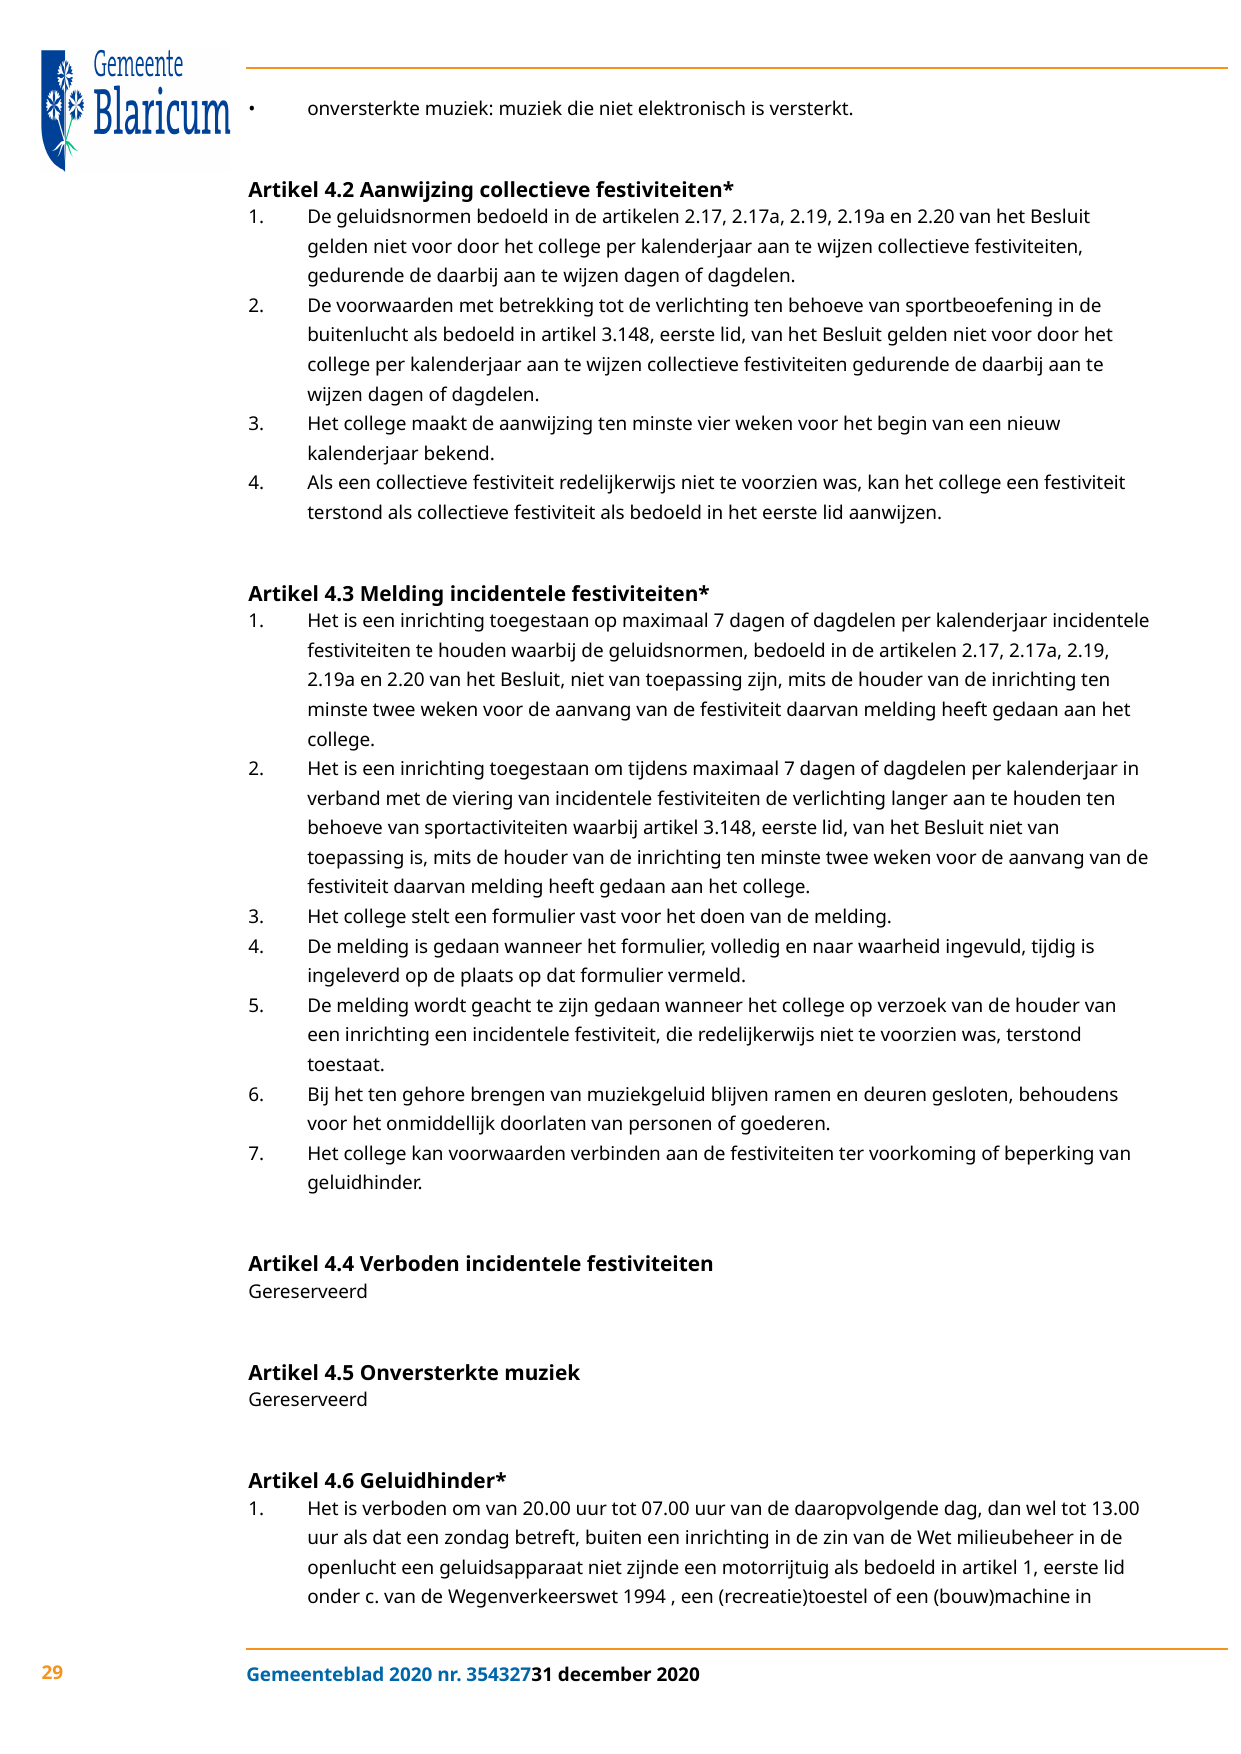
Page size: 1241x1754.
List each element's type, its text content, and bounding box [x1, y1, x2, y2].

list De geluidsnormen bedoeld in de artikelen 2.17, 2.17a, 2.19, 2.19a en 2.20 van het Besluit gelden niet voor door het college per kalenderjaar aan te wijzen collectieve festiviteiten, gedurende de daarbij aan te wijzen dagen of dagdelen. [248, 203, 1152, 288]
list Het college kan voorwaarden verbinden aan de festiviteiten ter voorkoming of beperking van geluidhinder. [248, 1140, 1152, 1195]
list onversterkte muziek: muziek die niet elektronisch is versterkt. [248, 95, 1152, 121]
text Artikel 4.2 Aanwijzing collectieve festiviteiten* [248, 175, 1152, 203]
list Het college stelt een formulier vast voor het doen van de melding. [248, 903, 1152, 929]
text Artikel 4.6 Geluidhinder* [248, 1466, 1152, 1495]
text Artikel 4.3 Melding incidentele festiviteiten* [248, 579, 1152, 607]
list De melding wordt geacht te zijn gedaan wanneer het college op verzoek van de houder van een inrichting een incidentele festiviteit, die redelijkerwijs niet te voorzien was, terstond toestaat. [248, 992, 1152, 1077]
list Het college maakt de aanwijzing ten minste vier weken voor het begin van een nieuw kalenderjaar bekend. [248, 410, 1152, 466]
list De voorwaarden met betrekking tot de verlichting ten behoeve van sportbeoefening in de buitenlucht als bedoeld in artikel 3.148, eerste lid, van het Besluit gelden niet voor door het college per kalenderjaar aan te wijzen collectieve festiviteiten gedurende de daarbij aan te wijzen dagen of dagdelen. [248, 292, 1152, 406]
text Gereserveerd [248, 1386, 1152, 1412]
text Artikel 4.5 Onversterkte muziek [248, 1358, 1152, 1386]
list Bij het ten gehore brengen van muziekgeluid blijven ramen en deuren gesloten, behoudens voor het onmiddellijk doorlaten van personen of goederen. [248, 1081, 1152, 1136]
list Het is een inrichting toegestaan om tijdens maximaal 7 dagen of dagdelen per kalenderjaar in verband met de viering van incidentele festiviteiten de verlichting langer aan te houden ten behoeve van sportactiviteiten waarbij artikel 3.148, eerste lid, van het Besluit niet van toepassing is, mits de houder van de inrichting ten minste twee weken voor de aanvang van de festiviteit daarvan melding heeft gedaan aan het college. [248, 755, 1152, 899]
picture [41, 47, 231, 172]
text Artikel 4.4 Verboden incidentele festiviteiten [248, 1249, 1152, 1278]
list Het is verboden om van 20.00 uur tot 07.00 uur van de daaropvolgende dag, dan wel tot 13.00 uur als dat een zondag betreft, buiten een inrichting in de zin van de Wet milieubeheer in de openlucht een geluidsapparaat niet zijnde een motorrijtuig als bedoeld in artikel 1, eerste lid onder c. van de Wegenverkeerswet 1994 , een (recreatie)toestel of een (bouw)machine in [248, 1495, 1152, 1609]
list Het is een inrichting toegestaan op maximaal 7 dagen of dagdelen per kalenderjaar incidentele festiviteiten te houden waarbij de geluidsnormen, bedoeld in de artikelen 2.17, 2.17a, 2.19, 2.19a en 2.20 van het Besluit, niet van toepassing zijn, mits de houder van de inrichting ten minste twee weken voor de aanvang van de festiviteit daarvan melding heeft gedaan aan het college. [248, 607, 1152, 752]
list Als een collectieve festiviteit redelijkerwijs niet te voorzien was, kan het college een festiviteit terstond als collectieve festiviteit als bedoeld in het eerste lid aanwijzen. [248, 469, 1152, 525]
text Gereserveerd [248, 1278, 1152, 1304]
list De melding is gedaan wanneer het formulier, volledig en naar waarheid ingevuld, tijdig is ingeleverd op de plaats op dat formulier vermeld. [248, 933, 1152, 988]
